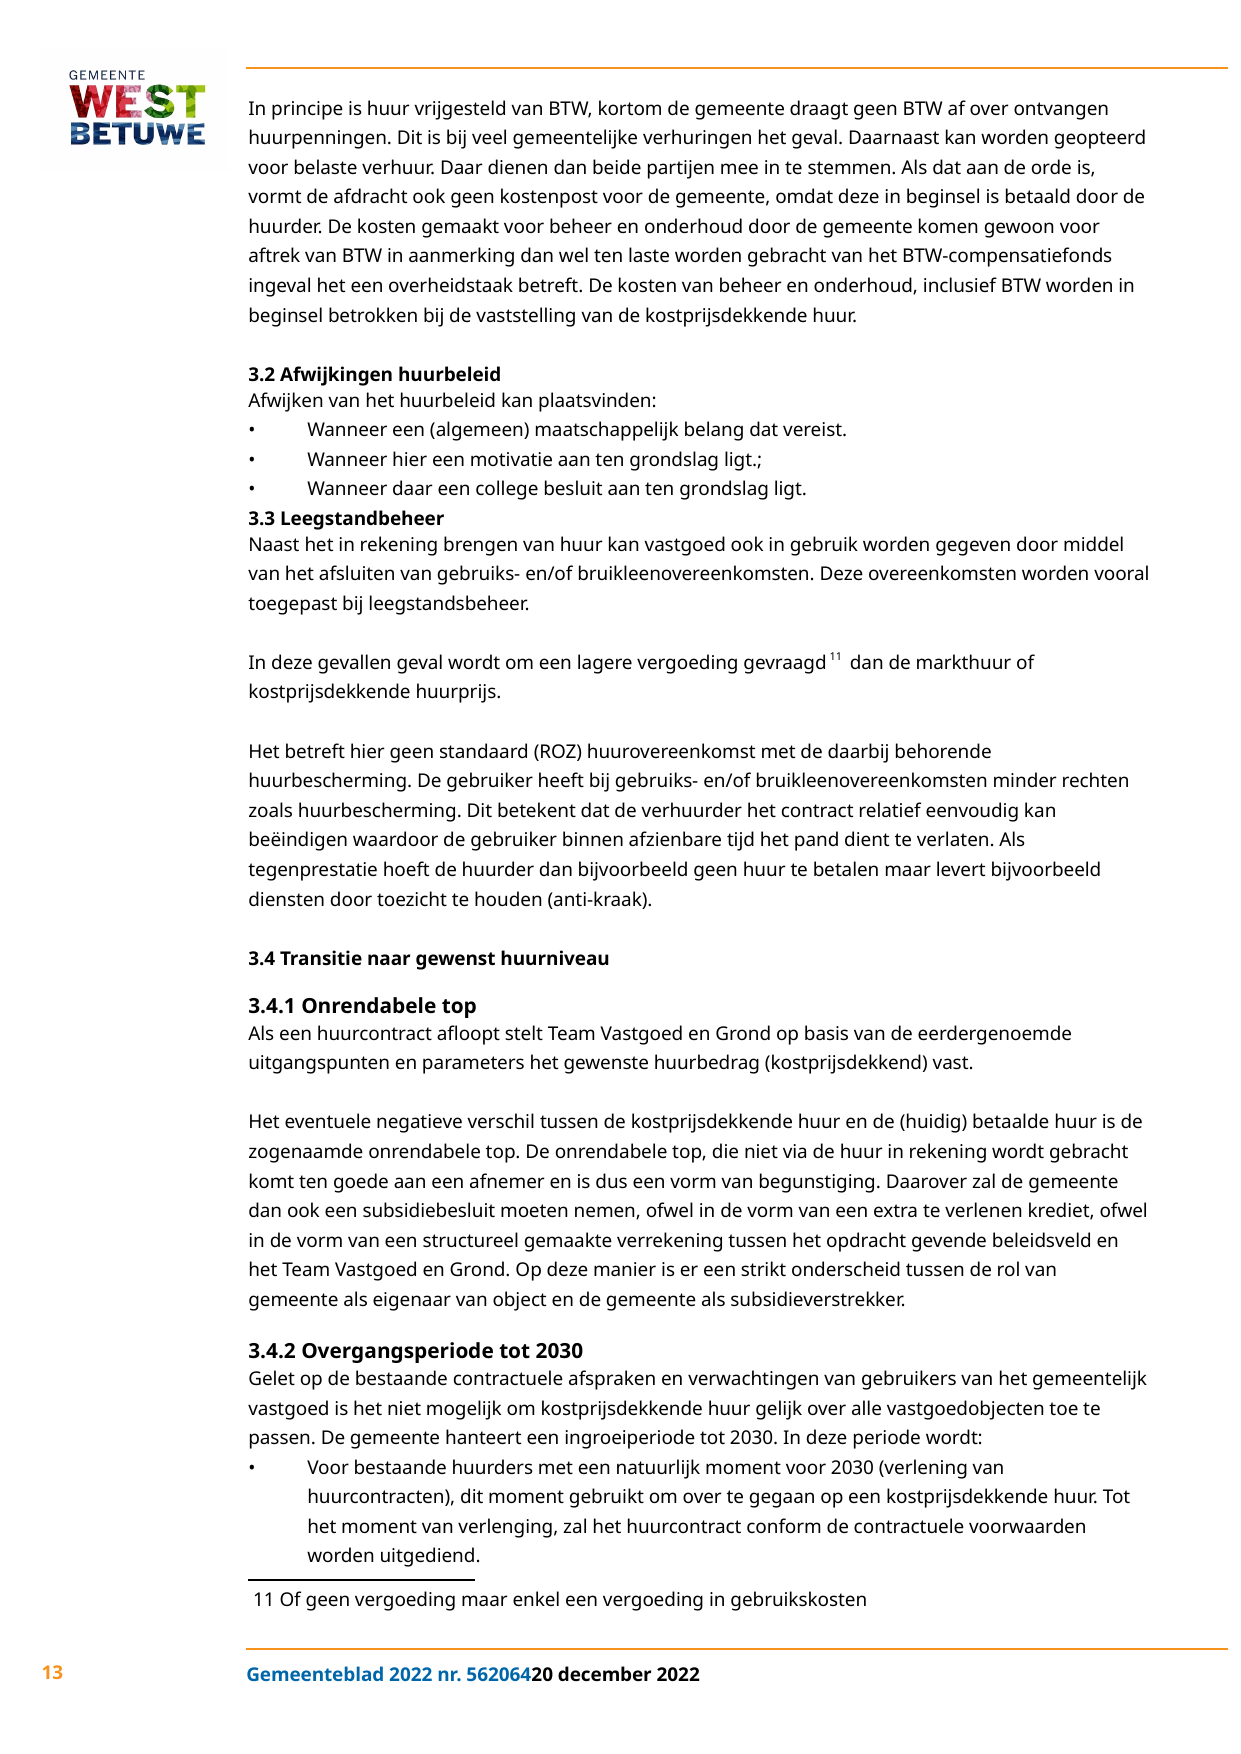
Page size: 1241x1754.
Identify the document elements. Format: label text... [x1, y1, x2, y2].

text 3.4.1 Onrendabele top [248, 992, 1152, 1020]
text 3.3 Leegstandbeheer [248, 505, 1152, 531]
text Afwijken van het huurbeleid kan plaatsvinden: [248, 387, 1152, 412]
text Of geen vergoeding maar enkel een vergoeding in gebruikskosten [248, 1586, 1152, 1612]
list Wanneer een (algemeen) maatschappelijk belang dat vereist. [248, 416, 1152, 442]
list Wanneer daar een college besluit aan ten grondslag ligt. [248, 476, 1152, 501]
text In deze gevallen geval wordt om een lagere vergoeding gevraagd dan de markthuur of kostprijsdekkende huurprijs. [248, 649, 1152, 704]
text 3.4 Transitie naar gewenst huurniveau [248, 945, 1152, 971]
text 3.4.2 Overgangsperiode tot 2030 [248, 1337, 1152, 1365]
text Het eventuele negatieve verschil tussen de kostprijsdekkende huur en de (huidig) betaalde huur is de zogenaamde onrendabele top. De onrendabele top, die niet via de huur in rekening wordt gebracht komt ten goede aan een afnemer en is dus een vorm van begunstiging. Daarover zal de gemeente dan ook een subsidiebesluit moeten nemen, ofwel in de vorm van een extra te verlenen krediet, ofwel in de vorm van een structureel gemaakte verrekening tussen het opdracht gevende beleidsveld en het Team Vastgoed en Grond. Op deze manier is er een strikt onderscheid tussen de rol van gemeente als eigenaar van object en de gemeente als subsidieverstrekker. [248, 1109, 1152, 1312]
text In principe is huur vrijgesteld van BTW, kortom de gemeente draagt geen BTW af over ontvangen huurpenningen. Dit is bij veel gemeentelijke verhuringen het geval. Daarnaast kan worden geopteerd voor belaste verhuur. Daar dienen dan beide partijen mee in te stemmen. Als dat aan de orde is, vormt de afdracht ook geen kostenpost voor de gemeente, omdat deze in beginsel is betaald door de huurder. De kosten gemaakt voor beheer en onderhoud door de gemeente komen gewoon voor aftrek van BTW in aanmerking dan wel ten laste worden gebracht van het BTW-compensatiefonds ingeval het een overheidstaak betreft. De kosten van beheer en onderhoud, inclusief BTW worden in beginsel betrokken bij de vaststelling van de kostprijsdekkende huur. [248, 95, 1152, 328]
text Naast het in rekening brengen van huur kan vastgoed ook in gebruik worden gegeven door middel van het afsluiten van gebruiks- en/of bruikleenovereenkomsten. Deze overeenkomsten worden vooral toegepast bij leegstandsbeheer. [248, 531, 1152, 616]
picture [41, 47, 231, 172]
text Gelet op de bestaande contractuele afspraken en verwachtingen van gebruikers van het gemeentelijk vastgoed is het niet mogelijk om kostprijsdekkende huur gelijk over alle vastgoedobjecten toe te passen. De gemeente hanteert een ingroeiperiode tot 2030. In deze periode wordt: [248, 1365, 1152, 1450]
list Voor bestaande huurders met een natuurlijk moment voor 2030 (verlening van huurcontracten), dit moment gebruikt om over te gegaan op een kostprijsdekkende huur. Tot het moment van verlenging, zal het huurcontract conform de contractuele voorwaarden worden uitgediend. [248, 1454, 1152, 1568]
text Als een huurcontract afloopt stelt Team Vastgoed en Grond op basis van de eerdergenoemde uitgangspunten en parameters het gewenste huurbedrag (kostprijsdekkend) vast. [248, 1020, 1152, 1075]
text 3.2 Afwijkingen huurbeleid [248, 361, 1152, 387]
text Het betreft hier geen standaard (ROZ) huurovereenkomst met de daarbij behorende huurbescherming. De gebruiker heeft bij gebruiks- en/of bruikleenovereenkomsten minder rechten zoals huurbescherming. Dit betekent dat de verhuurder het contract relatief eenvoudig kan beëindigen waardoor de gebruiker binnen afzienbare tijd het pand dient te verlaten. Als tegenprestatie hoeft de huurder dan bijvoorbeeld geen huur te betalen maar levert bijvoorbeeld diensten door toezicht te houden (anti-kraak). [248, 738, 1152, 912]
list Wanneer hier een motivatie aan ten grondslag ligt.; [248, 446, 1152, 472]
